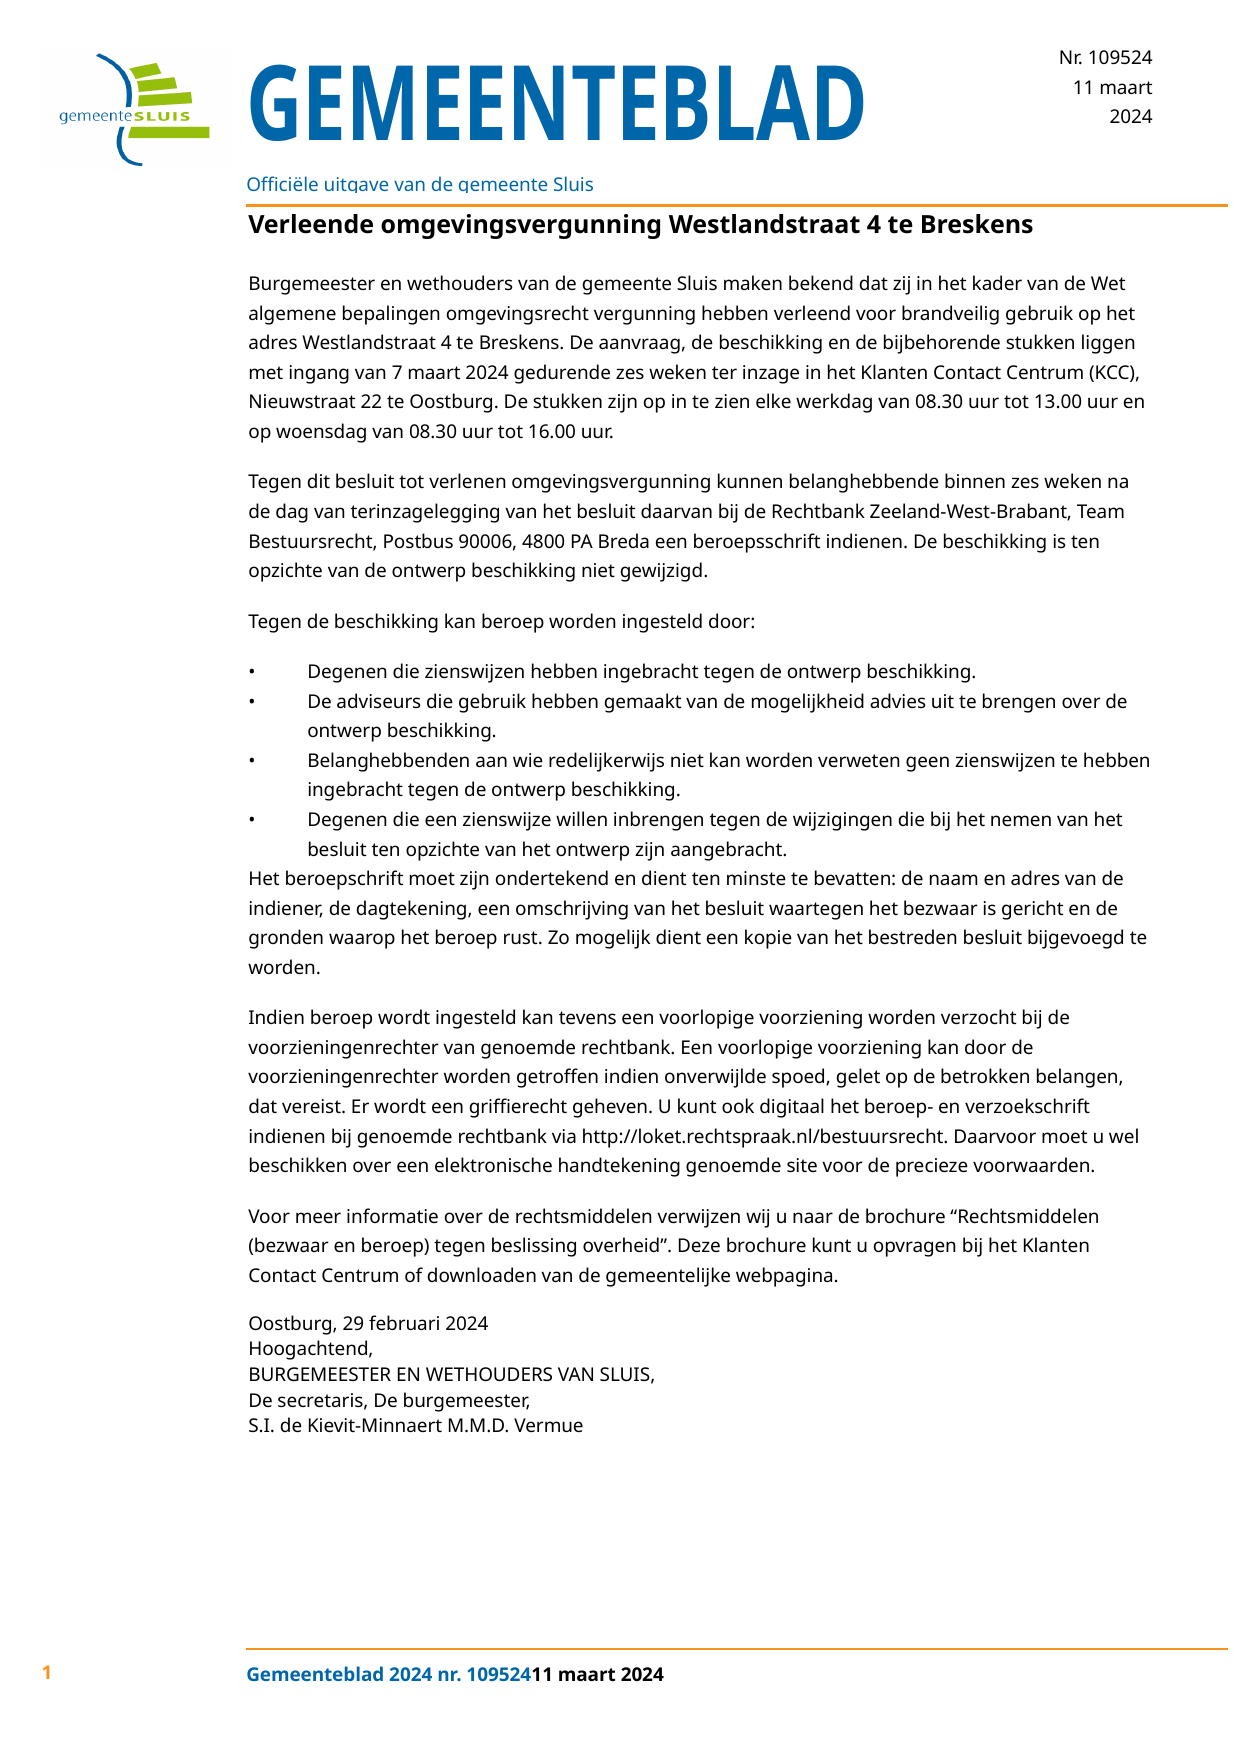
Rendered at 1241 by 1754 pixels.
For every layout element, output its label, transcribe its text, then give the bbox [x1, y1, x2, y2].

list Degenen die een zienswijze willen inbrengen tegen de wijzigingen die bij het nemen van het besluit ten opzichte van het ontwerp zijn aangebracht. [248, 806, 1152, 861]
picture [41, 47, 231, 172]
text Tegen dit besluit tot verlenen omgevingsvergunning kunnen belanghebbende binnen zes weken na de dag van terinzagelegging van het besluit daarvan bij de Rechtbank Zeeland-West-Brabant, Team Bestuursrecht, Postbus 90006, 4800 PA Breda een beroepsschrift indienen. De beschikking is ten opzichte van de ontwerp beschikking niet gewijzigd. [248, 469, 1152, 583]
text Burgemeester en wethouders van de gemeente Sluis maken bekend dat zij in het kader van de Wet algemene bepalingen omgevingsrecht vergunning hebben verleend voor brandveilig gebruik op het adres Westlandstraat 4 te Breskens. De aanvraag, de beschikking en de bijbehorende stukken liggen met ingang van 7 maart 2024 gedurende zes weken ter inzage in het Klanten Contact Centrum (KCC), Nieuwstraat 22 te Oostburg. De stukken zijn op in te zien elke werkdag van 08.30 uur tot 13.00 uur en op woensdag van 08.30 uur tot 16.00 uur. [248, 270, 1152, 444]
text Oostburg, 29 februari 2024 [248, 1310, 1152, 1336]
text De secretaris, De burgemeester, [248, 1387, 1152, 1413]
list De adviseurs die gebruik hebben gemaakt van de mogelijkheid advies uit te brengen over de ontwerp beschikking. [248, 688, 1152, 743]
text S.I. de Kievit-Minnaert M.M.D. Vermue [248, 1413, 1152, 1438]
text Het beroepschrift moet zijn ondertekend en dient ten minste te bevatten: de naam en adres van de indiener, de dagtekening, een omschrijving van het besluit waartegen het bezwaar is gericht en de gronden waarop het beroep rust. Zo mogelijk dient een kopie van het bestreden besluit bijgevoegd te worden. [248, 865, 1152, 980]
text Hoogachtend, [248, 1336, 1152, 1361]
text Indien beroep wordt ingesteld kan tevens een voorlopige voorziening worden verzocht bij de voorzieningenrechter van genoemde rechtbank. Een voorlopige voorziening kan door de voorzieningenrechter worden getroffen indien onverwijlde spoed, gelet op de betrokken belangen, dat vereist. Er wordt een griffierecht geheven. U kunt ook digitaal het beroep- en verzoekschrift indienen bij genoemde rechtbank via http://loket.rechtspraak.nl/bestuursrecht. Daarvoor moet u wel beschikken over een elektronische handtekening genoemde site voor de precieze voorwaarden. [248, 1004, 1152, 1178]
text Verleende omgevingsvergunning Westlandstraat 4 te Breskens [248, 207, 1152, 241]
list Belanghebbenden aan wie redelijkerwijs niet kan worden verweten geen zienswijzen te hebben ingebracht tegen de ontwerp beschikking. [248, 747, 1152, 802]
text BURGEMEESTER EN WETHOUDERS VAN SLUIS, [248, 1361, 1152, 1387]
list Degenen die zienswijzen hebben ingebracht tegen de ontwerp beschikking. [248, 658, 1152, 684]
text Voor meer informatie over de rechtsmiddelen verwijzen wij u naar de brochure “Rechtsmiddelen (bezwaar en beroep) tegen beslissing overheid”. Deze brochure kunt u opvragen bij het Klanten Contact Centrum of downloaden van de gemeentelijke webpagina. [248, 1203, 1152, 1288]
text Tegen de beschikking kan beroep worden ingesteld door: [248, 608, 1152, 633]
